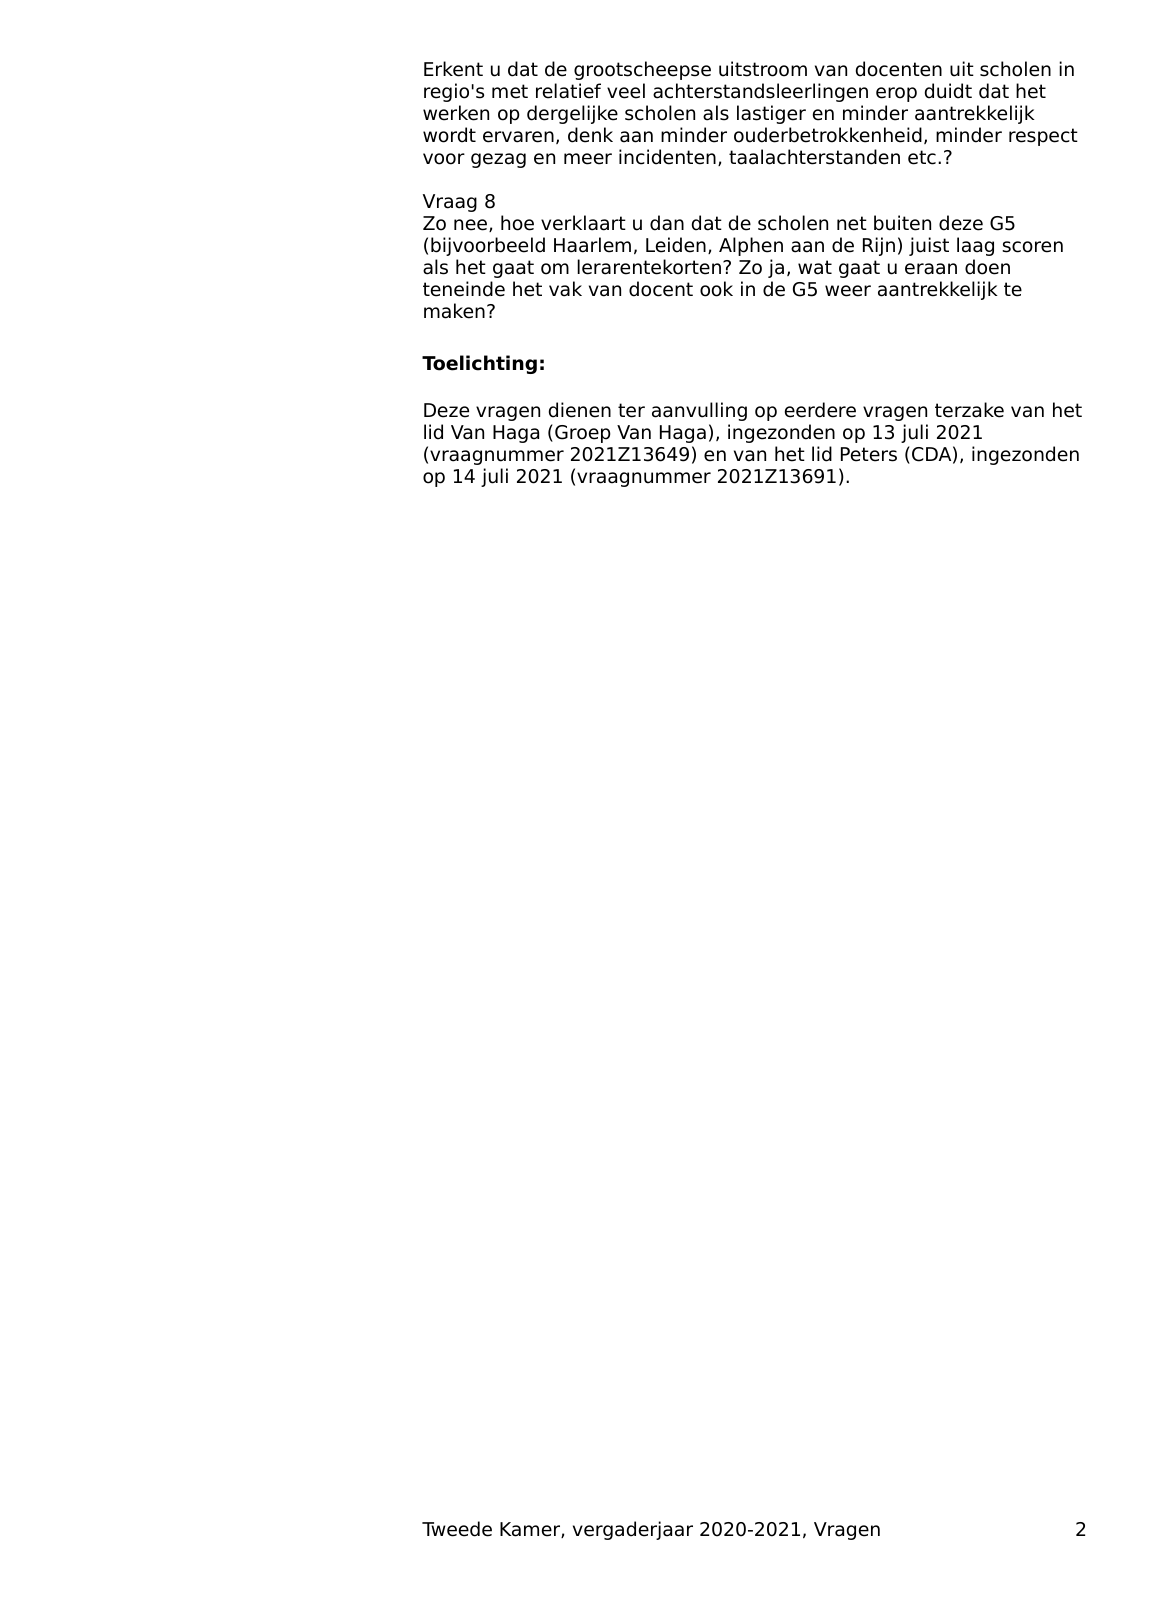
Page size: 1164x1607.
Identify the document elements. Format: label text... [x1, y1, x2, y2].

text Erkent u dat de grootscheepse uitstroom van docenten uit scholen in regio's met relatief veel achterstandsleerlingen erop duidt dat het werken op dergelijke scholen als lastiger en minder aantrekkelijk wordt ervaren, denk aan minder ouderbetrokkenheid, minder respect voor gezag en meer incidenten, taalachterstanden etc.? [422, 59, 1087, 169]
text Deze vragen dienen ter aanvulling op eerdere vragen terzake van het lid Van Haga (Groep Van Haga), ingezonden op 13 juli 2021 (vraagnummer 2021Z13649) en van het lid Peters (CDA), ingezonden op 14 juli 2021 (vraagnummer 2021Z13691). [422, 400, 1087, 488]
text Vraag 8 [422, 191, 1087, 213]
text Zo nee, hoe verklaart u dan dat de scholen net buiten deze G5 (bijvoorbeeld Haarlem, Leiden, Alphen aan de Rijn) juist laag scoren als het gaat om lerarentekorten? Zo ja, wat gaat u eraan doen teneinde het vak van docent ook in de G5 weer aantrekkelijk te maken? [422, 213, 1087, 323]
subtitle Toelichting: [422, 353, 1087, 375]
